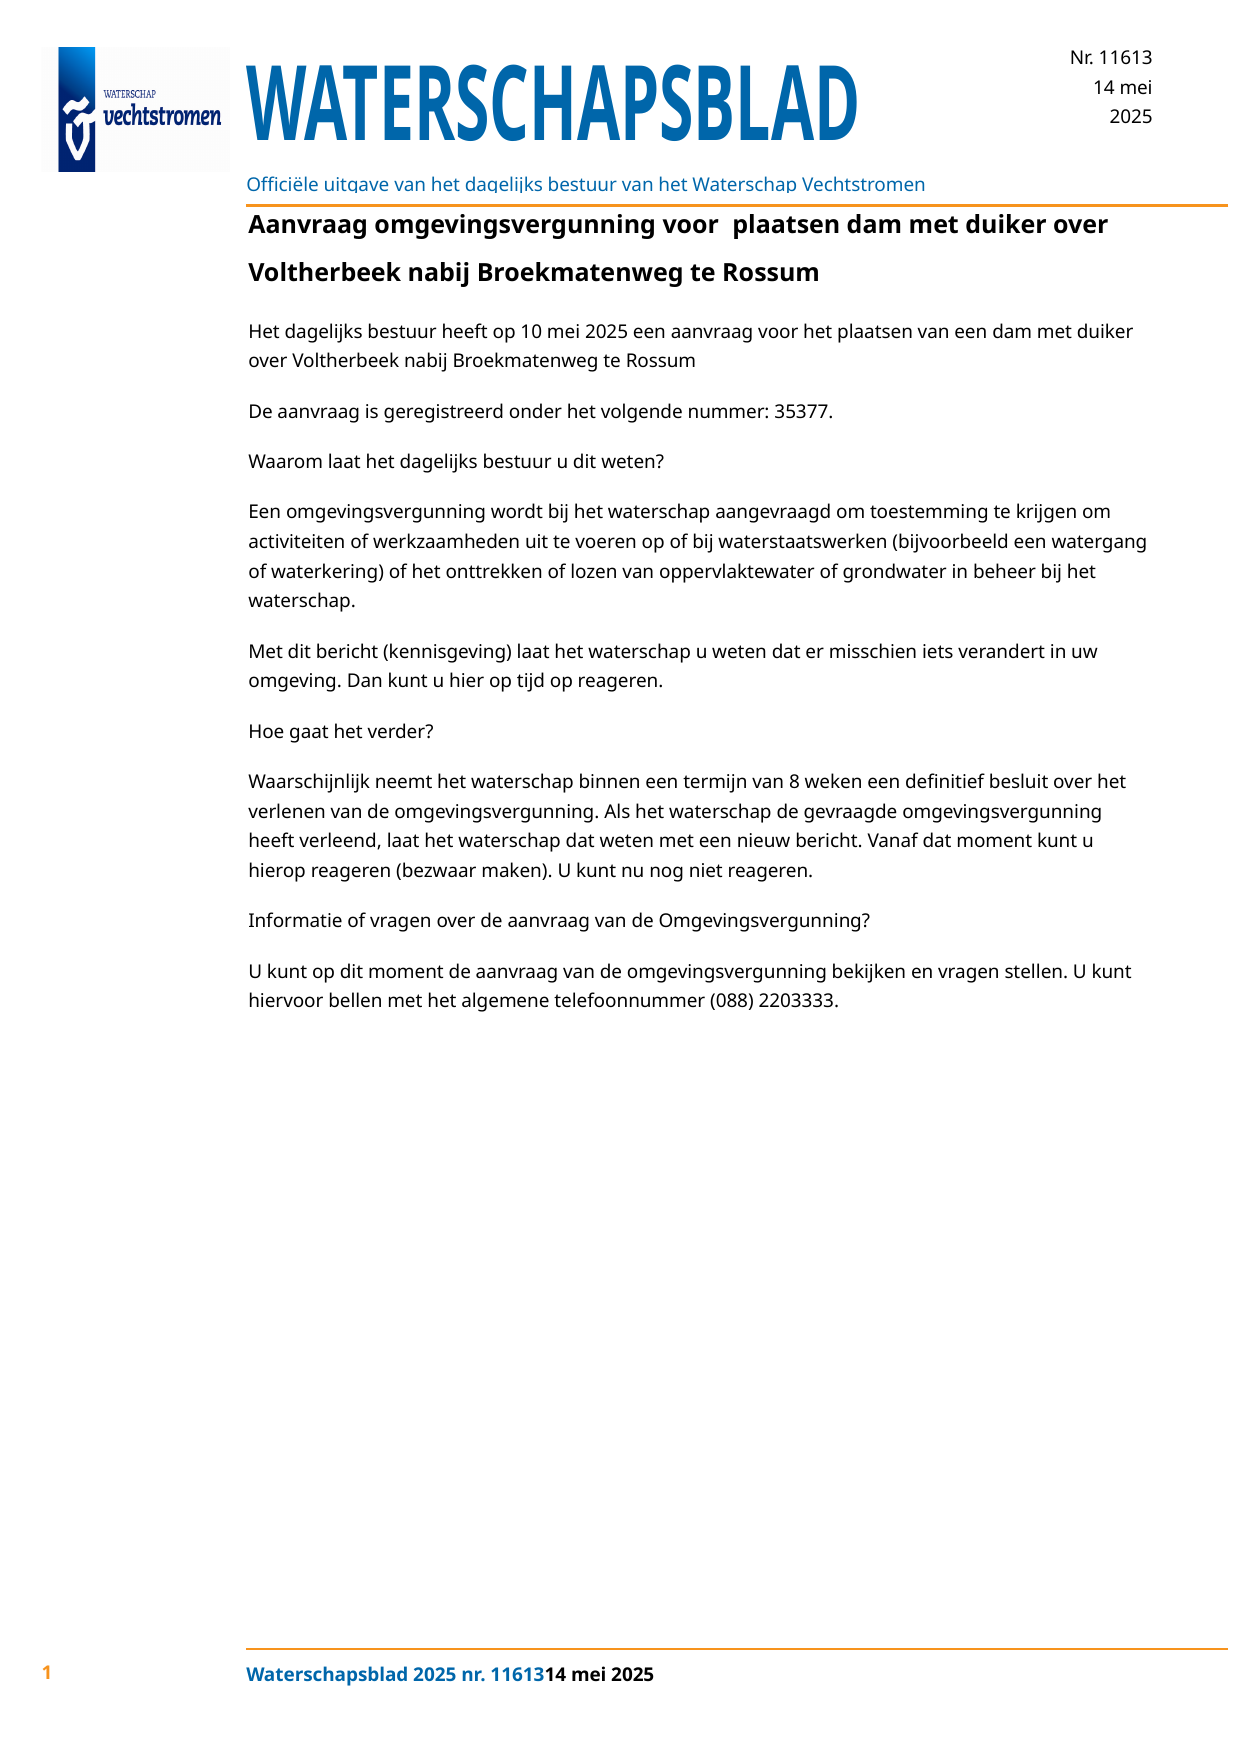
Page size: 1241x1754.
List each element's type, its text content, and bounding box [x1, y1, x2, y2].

picture [41, 47, 231, 172]
text U kunt op dit moment de aanvraag van de omgevingsvergunning bekijken en vragen stellen. U kunt hiervoor bellen met het algemene telefoonnummer (088) 2203333. [248, 958, 1152, 1013]
text Informatie of vragen over de aanvraag van de Omgevingsvergunning? [248, 907, 1152, 933]
text Waarschijnlijk neemt het waterschap binnen een termijn van 8 weken een definitief besluit over het verlenen van de omgevingsvergunning. Als het waterschap de gevraagde omgevingsvergunning heeft verleend, laat het waterschap dat weten met een nieuw bericht. Vanaf dat moment kunt u hierop reageren (bezwaar maken). U kunt nu nog niet reageren. [248, 768, 1152, 883]
text Hoe gaat het verder? [248, 718, 1152, 744]
text Het dagelijks bestuur heeft op 10 mei 2025 een aanvraag voor het plaatsen van een dam met duiker over Voltherbeek nabij Broekmatenweg te Rossum [248, 318, 1152, 373]
text Met dit bericht (kennisgeving) laat het waterschap u weten dat er misschien iets verandert in uw omgeving. Dan kunt u hier op tijd op reageren. [248, 638, 1152, 693]
text De aanvraag is geregistreerd onder het volgende nummer: 35377. [248, 398, 1152, 424]
text Waarom laat het dagelijks bestuur u dit weten? [248, 448, 1152, 474]
text Aanvraag omgevingsvergunning voor plaatsen dam met duiker over Voltherbeek nabij Broekmatenweg te Rossum [248, 207, 1152, 288]
text Een omgevingsvergunning wordt bij het waterschap aangevraagd om toestemming te krijgen om activiteiten of werkzaamheden uit te voeren op of bij waterstaatswerken (bijvoorbeeld een watergang of waterkering) of het onttrekken of lozen van oppervlaktewater of grondwater in beheer bij het waterschap. [248, 499, 1152, 613]
